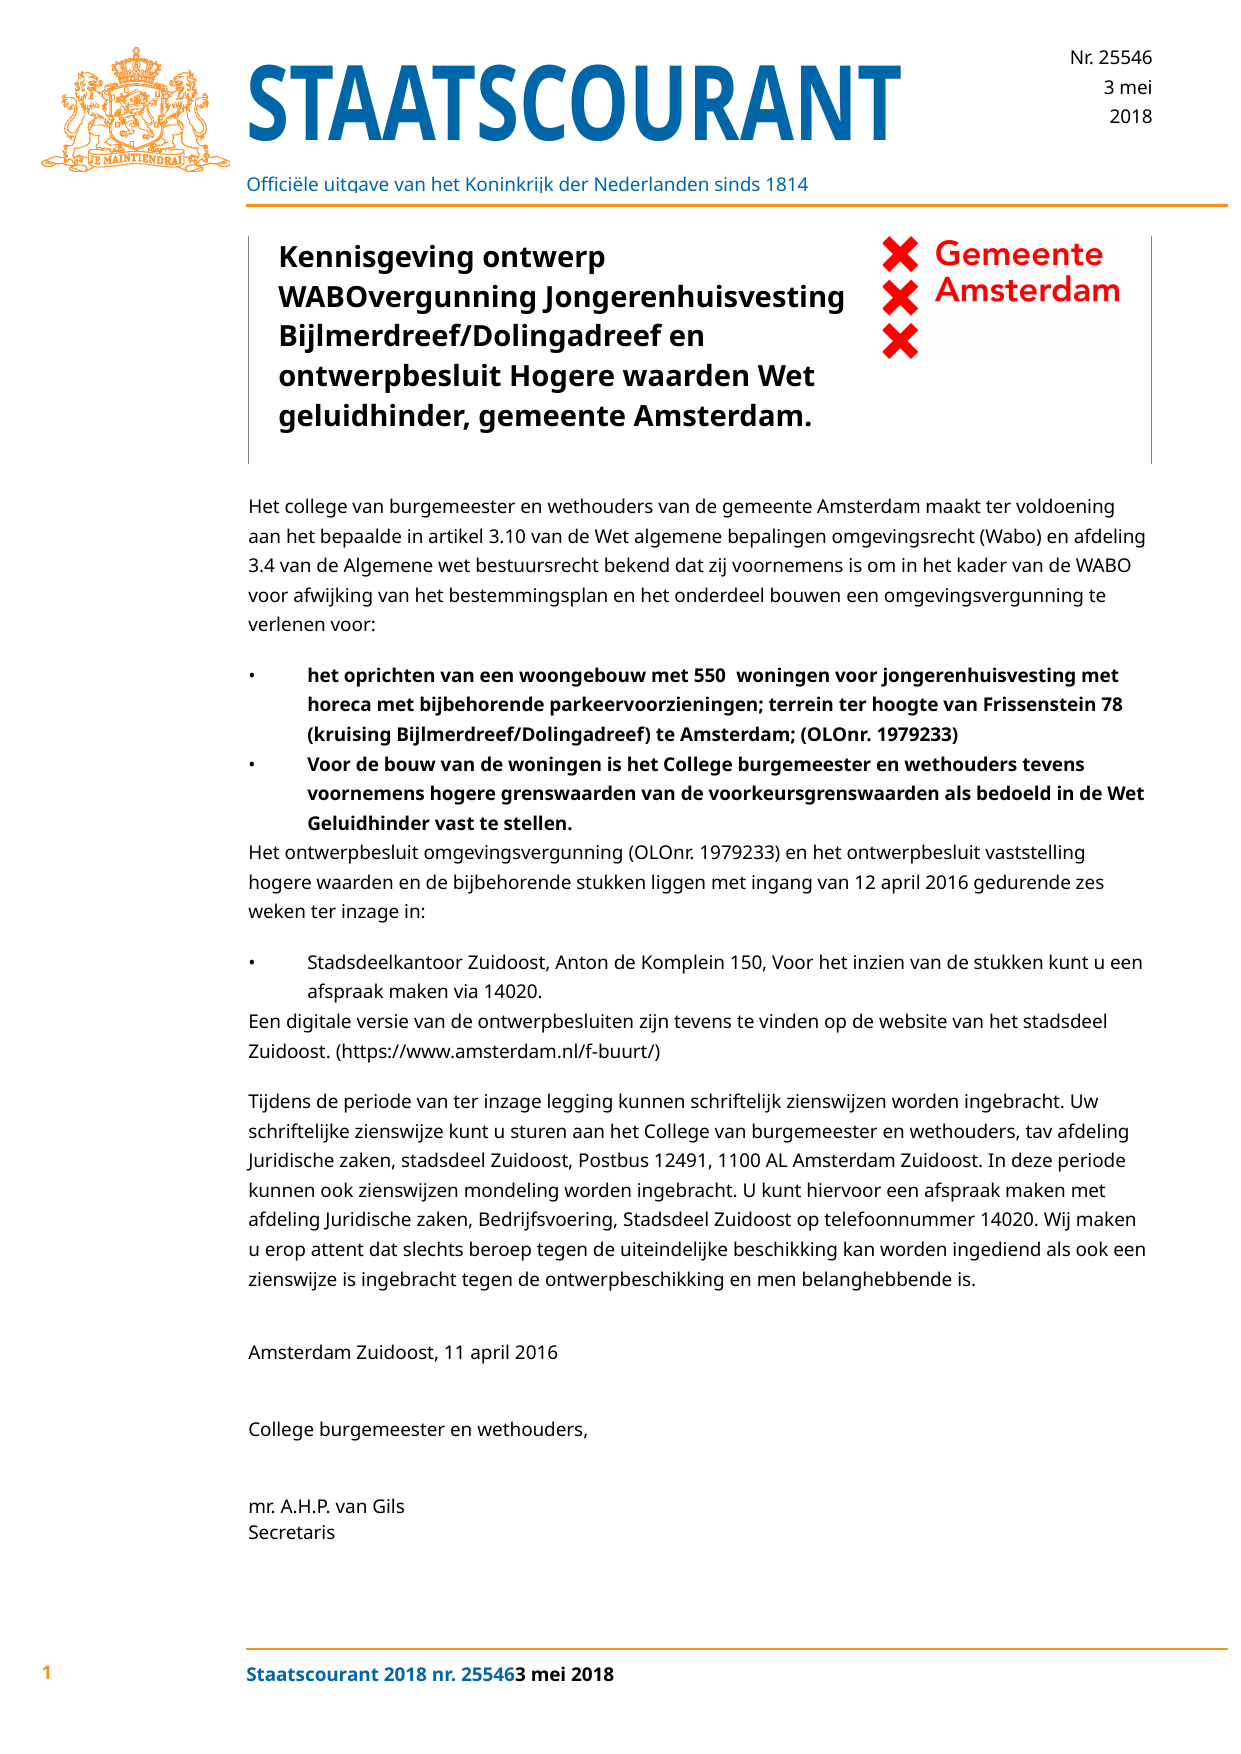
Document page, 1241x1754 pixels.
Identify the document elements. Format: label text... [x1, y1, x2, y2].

text Een digitale versie van de ontwerpbesluiten zijn tevens te vinden op de website van het stadsdeel Zuidoost. (https://www.amsterdam.nl/f-buurt/) [248, 1008, 1152, 1064]
text Het college van burgemeester en wethouders van de gemeente Amsterdam maakt ter voldoening aan het bepaalde in artikel 3.10 van de Wet algemene bepalingen omgevingsrecht (Wabo) en afdeling 3.4 van de Algemene wet bestuursrecht bekend dat zij voornemens is om in het kader van de WABO voor afwijking van het bestemmingsplan en het onderdeel bouwen een omgevingsvergunning te verlenen voor: [248, 493, 1152, 637]
picture [882, 236, 1119, 359]
list Voor de bouw van de woningen is het College burgemeester en wethouders tevens voornemens hogere grenswaarden van de voorkeursgrenswaarden als bedoeld in de Wet Geluidhinder vast te stellen. [248, 751, 1152, 836]
picture [41, 47, 231, 172]
text Het ontwerpbesluit omgevingsvergunning (OLOnr. 1979233) en het ontwerpbesluit vaststelling hogere waarden en de bijbehorende stukken liggen met ingang van 12 april 2016 gedurende zes weken ter inzage in: [248, 839, 1152, 924]
table_header [850, 236, 1151, 464]
list Stadsdeelkantoor Zuidoost, Anton de Komplein 150, Voor het inzien van de stukken kunt u een afspraak maken via 14020. [248, 949, 1152, 1004]
text Amsterdam Zuidoost, 11 april 2016 [248, 1339, 1152, 1365]
text College burgemeester en wethouders, [248, 1417, 1152, 1442]
list het oprichten van een woongebouw met 550 woningen voor jongerenhuisvesting met horeca met bijbehorende parkeervoorzieningen; terrein ter hoogte van Frissenstein 78 (kruising Bijlmerdreef/Dolingadreef) te Amsterdam; (OLOnr. 1979233) [248, 662, 1152, 747]
text Tijdens de periode van ter inzage legging kunnen schriftelijk zienswijzen worden ingebracht. Uw schriftelijke zienswijze kunt u sturen aan het College van burgemeester en wethouders, tav afdeling Juridische zaken, stadsdeel Zuidoost, Postbus 12491, 1100 AL Amsterdam Zuidoost. In deze periode kunnen ook zienswijzen mondeling worden ingebracht. U kunt hiervoor een afspraak maken met afdeling Juridische zaken, Bedrijfsvoering, Stadsdeel Zuidoost op telefoonnummer 14020. Wij maken u erop attent dat slechts beroep tegen de uiteindelijke beschikking kan worden ingediend als ook een zienswijze is ingebracht tegen de ontwerpbeschikking en men belanghebbende is. [248, 1088, 1152, 1292]
text mr. A.H.P. van Gils [248, 1494, 1152, 1519]
text Secretaris [248, 1519, 1152, 1545]
table_header Kennisgeving ontwerp WABOvergunning Jongerenhuisvesting Bijlmerdreef/Dolingadreef en ontwerpbesluit Hogere waarden Wet geluidhinder, gemeente Amsterdam. [249, 236, 850, 464]
